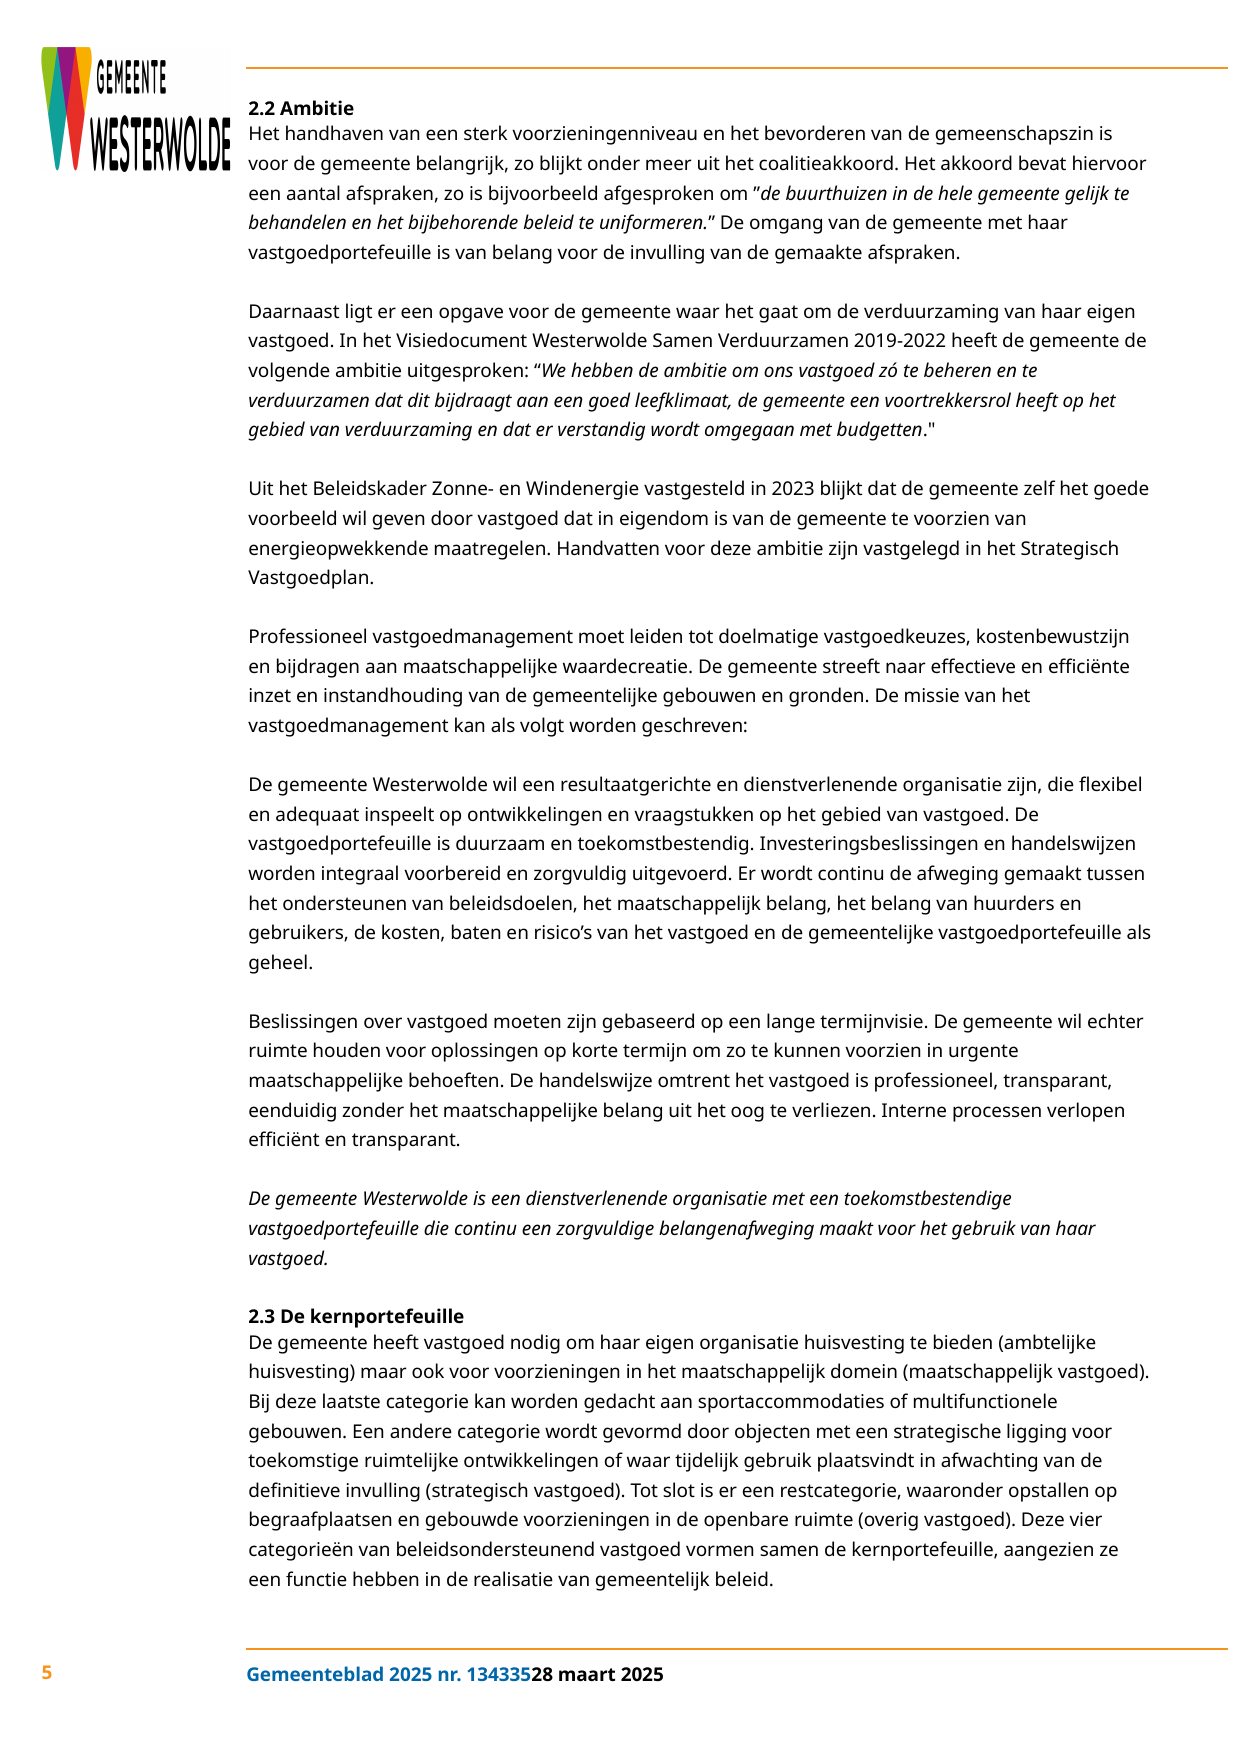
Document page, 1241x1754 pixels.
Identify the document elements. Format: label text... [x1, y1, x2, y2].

text Het handhaven van een sterk voorzieningenniveau en het bevorderen van de gemeenschapszin is voor de gemeente belangrijk, zo blijkt onder meer uit het coalitieakkoord. Het akkoord bevat hiervoor een aantal afspraken, zo is bijvoorbeeld afgesproken om ”de buurthuizen in de hele gemeente gelijk te behandelen en het bijbehorende beleid te uniformeren.” De omgang van de gemeente met haar vastgoedportefeuille is van belang voor de invulling van de gemaakte afspraken. [248, 121, 1152, 264]
text Daarnaast ligt er een opgave voor de gemeente waar het gaat om de verduurzaming van haar eigen vastgoed. In het Visiedocument Westerwolde Samen Verduurzamen 2019-2022 heeft de gemeente de volgende ambitie uitgesproken: “We hebben de ambitie om ons vastgoed zó te beheren en te verduurzamen dat dit bijdraagt aan een goed leefklimaat, de gemeente een voortrekkersrol heeft op het gebied van verduurzaming en dat er verstandig wordt omgegaan met budgetten." [248, 298, 1152, 442]
text De gemeente Westerwolde wil een resultaatgerichte en dienstverlenende organisatie zijn, die flexibel en adequaat inspeelt op ontwikkelingen en vraagstukken op het gebied van vastgoed. De vastgoedportefeuille is duurzaam en toekomstbestendig. Investeringsbeslissingen en handelswijzen worden integraal voorbereid en zorgvuldig uitgevoerd. Er wordt continu de afweging gemaakt tussen het ondersteunen van beleidsdoelen, het maatschappelijk belang, het belang van huurders en gebruikers, de kosten, baten en risico’s van het vastgoed en de gemeentelijke vastgoedportefeuille als geheel. [248, 771, 1152, 974]
text Beslissingen over vastgoed moeten zijn gebaseerd op een lange termijnvisie. De gemeente wil echter ruimte houden voor oplossingen op korte termijn om zo te kunnen voorzien in urgente maatschappelijke behoeften. De handelswijze omtrent het vastgoed is professioneel, transparant, eenduidig zonder het maatschappelijke belang uit het oog te verliezen. Interne processen verlopen efficiënt en transparant. [248, 1008, 1152, 1152]
table_header De gemeente Westerwolde is een dienstverlenende organisatie met een toekomstbestendige vastgoedportefeuille die continu een zorgvuldige belangenafweging maakt voor het gebruik van haar vastgoed. [248, 1186, 1152, 1271]
text 2.2 Ambitie [248, 95, 1152, 121]
text De gemeente heeft vastgoed nodig om haar eigen organisatie huisvesting te bieden (ambtelijke huisvesting) maar ook voor voorzieningen in het maatschappelijk domein (maatschappelijk vastgoed). Bij deze laatste categorie kan worden gedacht aan sportaccommodaties of multifunctionele gebouwen. Een andere categorie wordt gevormd door objecten met een strategische ligging voor toekomstige ruimtelijke ontwikkelingen of waar tijdelijk gebruik plaatsvindt in afwachting van de definitieve invulling (strategisch vastgoed). Tot slot is er een restcategorie, waaronder opstallen op begraafplaatsen en gebouwde voorzieningen in de openbare ruimte (overig vastgoed). Deze vier categorieën van beleidsondersteunend vastgoed vormen samen de kernportefeuille, aangezien ze een functie hebben in de realisatie van gemeentelijk beleid. [248, 1329, 1152, 1591]
text Professioneel vastgoedmanagement moet leiden tot doelmatige vastgoedkeuzes, kostenbewustzijn en bijdragen aan maatschappelijke waardecreatie. De gemeente streeft naar effectieve en efficiënte inzet en instandhouding van de gemeentelijke gebouwen en gronden. De missie van het vastgoedmanagement kan als volgt worden geschreven: [248, 623, 1152, 738]
text Uit het Beleidskader Zonne- en Windenergie vastgesteld in 2023 blijkt dat de gemeente zelf het goede voorbeeld wil geven door vastgoed dat in eigendom is van de gemeente te voorzien van energieopwekkende maatregelen. Handvatten voor deze ambitie zijn vastgelegd in het Strategisch Vastgoedplan. [248, 476, 1152, 590]
picture [41, 47, 231, 172]
text 2.3 De kernportefeuille [248, 1303, 1152, 1329]
